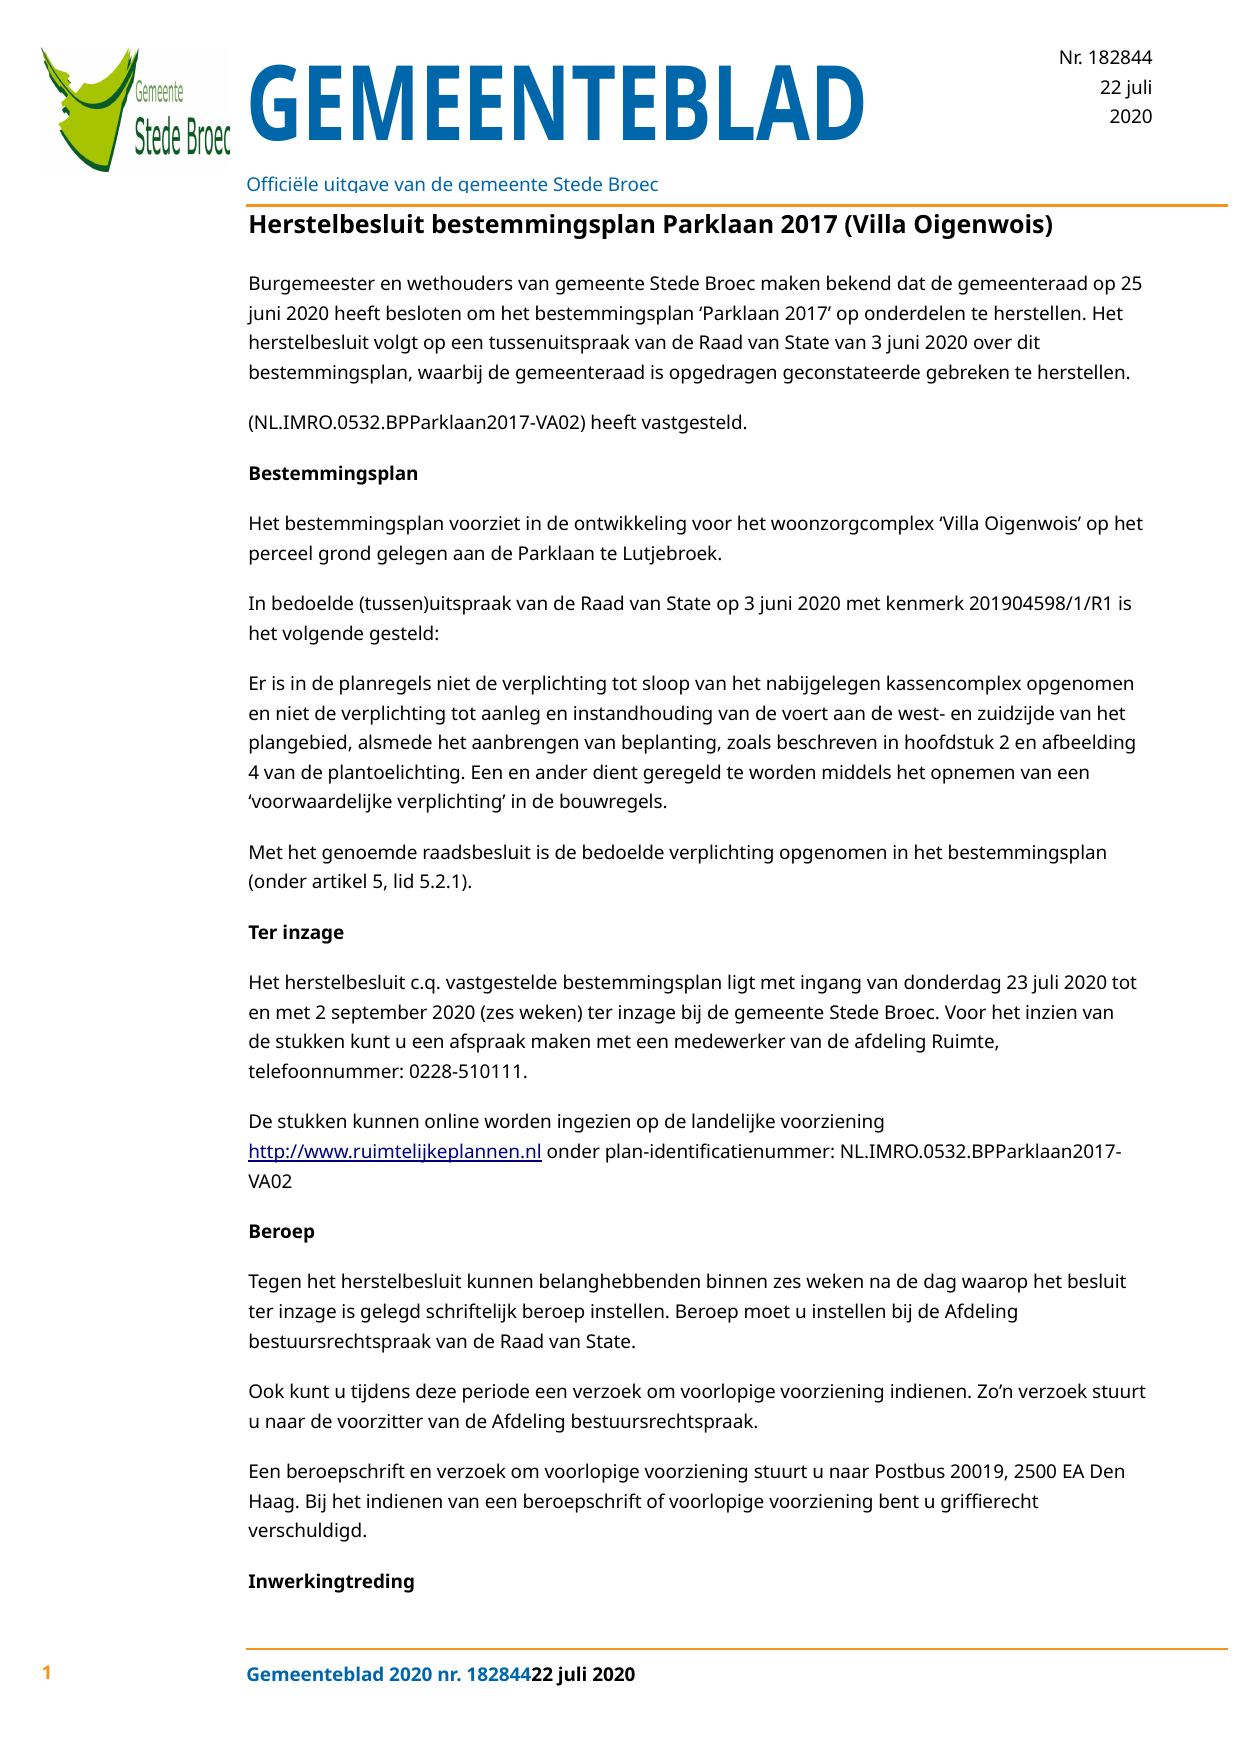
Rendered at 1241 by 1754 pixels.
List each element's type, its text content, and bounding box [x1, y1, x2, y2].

text Burgemeester en wethouders van gemeente Stede Broec maken bekend dat de gemeenteraad op 25 juni 2020 heeft besloten om het bestemmingsplan ‘Parklaan 2017’ op onderdelen te herstellen. Het herstelbesluit volgt op een tussenuitspraak van de Raad van State van 3 juni 2020 over dit bestemmingsplan, waarbij de gemeenteraad is opgedragen geconstateerde gebreken te herstellen. [248, 270, 1152, 385]
picture [41, 47, 231, 172]
text Herstelbesluit bestemmingsplan Parklaan 2017 (Villa Oigenwois) [248, 207, 1152, 241]
text Beroep [248, 1218, 1152, 1244]
text In bedoelde (tussen)uitspraak van de Raad van State op 3 juni 2020 met kenmerk 201904598/1/R1 is het volgende gesteld: [248, 590, 1152, 646]
text Een beroepschrift en verzoek om voorlopige voorziening stuurt u naar Postbus 20019, 2500 EA Den Haag. Bij het indienen van een beroepschrift of voorlopige voorziening bent u griffierecht verschuldigd. [248, 1458, 1152, 1543]
text Tegen het herstelbesluit kunnen belanghebbenden binnen zes weken na de dag waarop het besluit ter inzage is gelegd schriftelijk beroep instellen. Beroep moet u instellen bij de Afdeling bestuursrechtspraak van de Raad van State. [248, 1269, 1152, 1353]
text Met het genoemde raadsbesluit is de bedoelde verplichting opgenomen in het bestemmingsplan (onder artikel 5, lid 5.2.1). [248, 839, 1152, 894]
text Het bestemmingsplan voorziet in de ontwikkeling voor het woonzorgcomplex ‘Villa Oigenwois’ op het perceel grond gelegen aan de Parklaan te Lutjebroek. [248, 510, 1152, 566]
text Bestemmingsplan [248, 460, 1152, 486]
text De stukken kunnen online worden ingezien op de landelijke voorziening http://www.ruimtelijkeplannen.nl onder plan-identificatienummer: NL.IMRO.0532.BPParklaan2017-VA02 [248, 1109, 1152, 1193]
text Het herstelbesluit c.q. vastgestelde bestemmingsplan ligt met ingang van donderdag 23 juli 2020 tot en met 2 september 2020 (zes weken) ter inzage bij de gemeente Stede Broec. Voor het inzien van de stukken kunt u een afspraak maken met een medewerker van de afdeling Ruimte, telefoonnummer: 0228-510111. [248, 969, 1152, 1084]
text Er is in de planregels niet de verplichting tot sloop van het nabijgelegen kassencomplex opgenomen en niet de verplichting tot aanleg en instandhouding van de voert aan de west- en zuidzijde van het plangebied, alsmede het aanbrengen van beplanting, zoals beschreven in hoofdstuk 2 en afbeelding 4 van de plantoelichting. Een en ander dient geregeld te worden middels het opnemen van een ‘voorwaardelijke verplichting’ in de bouwregels. [248, 670, 1152, 814]
text (NL.IMRO.0532.BPParklaan2017-VA02) heeft vastgesteld. [248, 409, 1152, 435]
text Ook kunt u tijdens deze periode een verzoek om voorlopige voorziening indienen. Zo’n verzoek stuurt u naar de voorzitter van de Afdeling bestuursrechtspraak. [248, 1378, 1152, 1433]
text Ter inzage [248, 919, 1152, 945]
text Inwerkingtreding [248, 1568, 1152, 1593]
